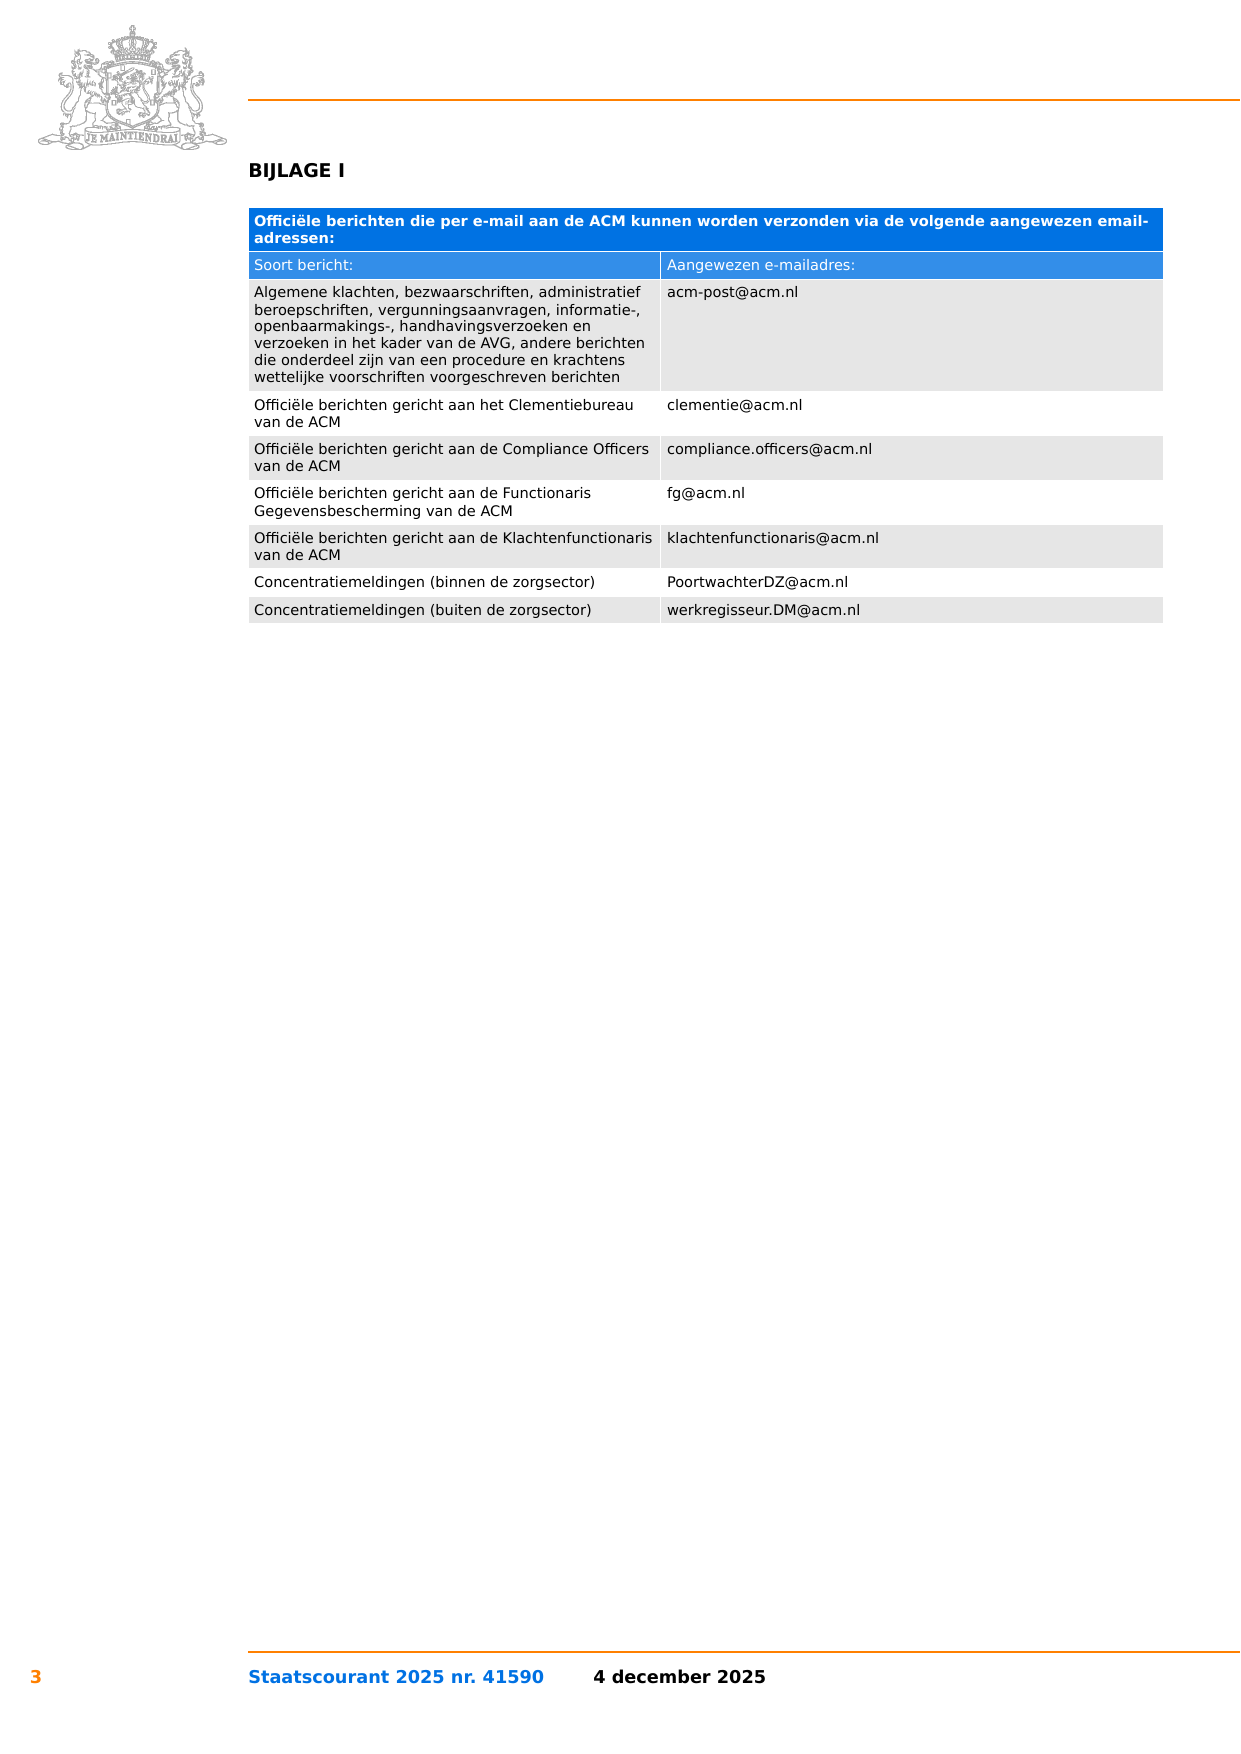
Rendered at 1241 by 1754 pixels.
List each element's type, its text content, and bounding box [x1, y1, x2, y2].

table_cell Officiële berichten gericht aan het Clementiebureau van de ACM [249, 392, 660, 435]
table_cell acm-post@acm.nl [661, 280, 1163, 391]
table_cell werkregisseur.DM@acm.nl [661, 597, 1163, 623]
table_cell clementie@acm.nl [661, 392, 1163, 435]
table_cell PoortwachterDZ@acm.nl [661, 570, 1163, 596]
subtitle BIJLAGE I [248, 160, 1163, 182]
table_cell compliance.officers@acm.nl [661, 436, 1163, 480]
table_header Officiële berichten die per e-mail aan de ACM kunnen worden verzonden via de volgende aangewezen email-adressen: [249, 208, 1163, 251]
table_cell Concentratiemeldingen (binnen de zorgsector) [249, 570, 660, 596]
table_cell fg@acm.nl [661, 481, 1163, 524]
table_cell Officiële berichten gericht aan de Compliance Officers van de ACM [249, 436, 660, 480]
table_cell Soort bericht: [249, 252, 660, 279]
table_cell Concentratiemeldingen (buiten de zorgsector) [249, 597, 660, 623]
table_cell Officiële berichten gericht aan de Functionaris Gegevensbescherming van de ACM [249, 481, 660, 524]
table_cell Aangewezen e-mailadres: [661, 252, 1163, 279]
table_cell Officiële berichten gericht aan de Klachtenfunctionaris van de ACM [249, 525, 660, 568]
table_cell klachtenfunctionaris@acm.nl [661, 525, 1163, 568]
picture [38, 25, 227, 150]
table_cell Algemene klachten, bezwaarschriften, administratief beroepschriften, vergunningsaanvragen, informatie-, openbaarmakings-, handhavingsverzoeken en verzoeken in het kader van de AVG, andere berichten die onderdeel zijn van een procedure en krachtens wettelijke voorschriften voorgeschreven berichten [249, 280, 660, 391]
